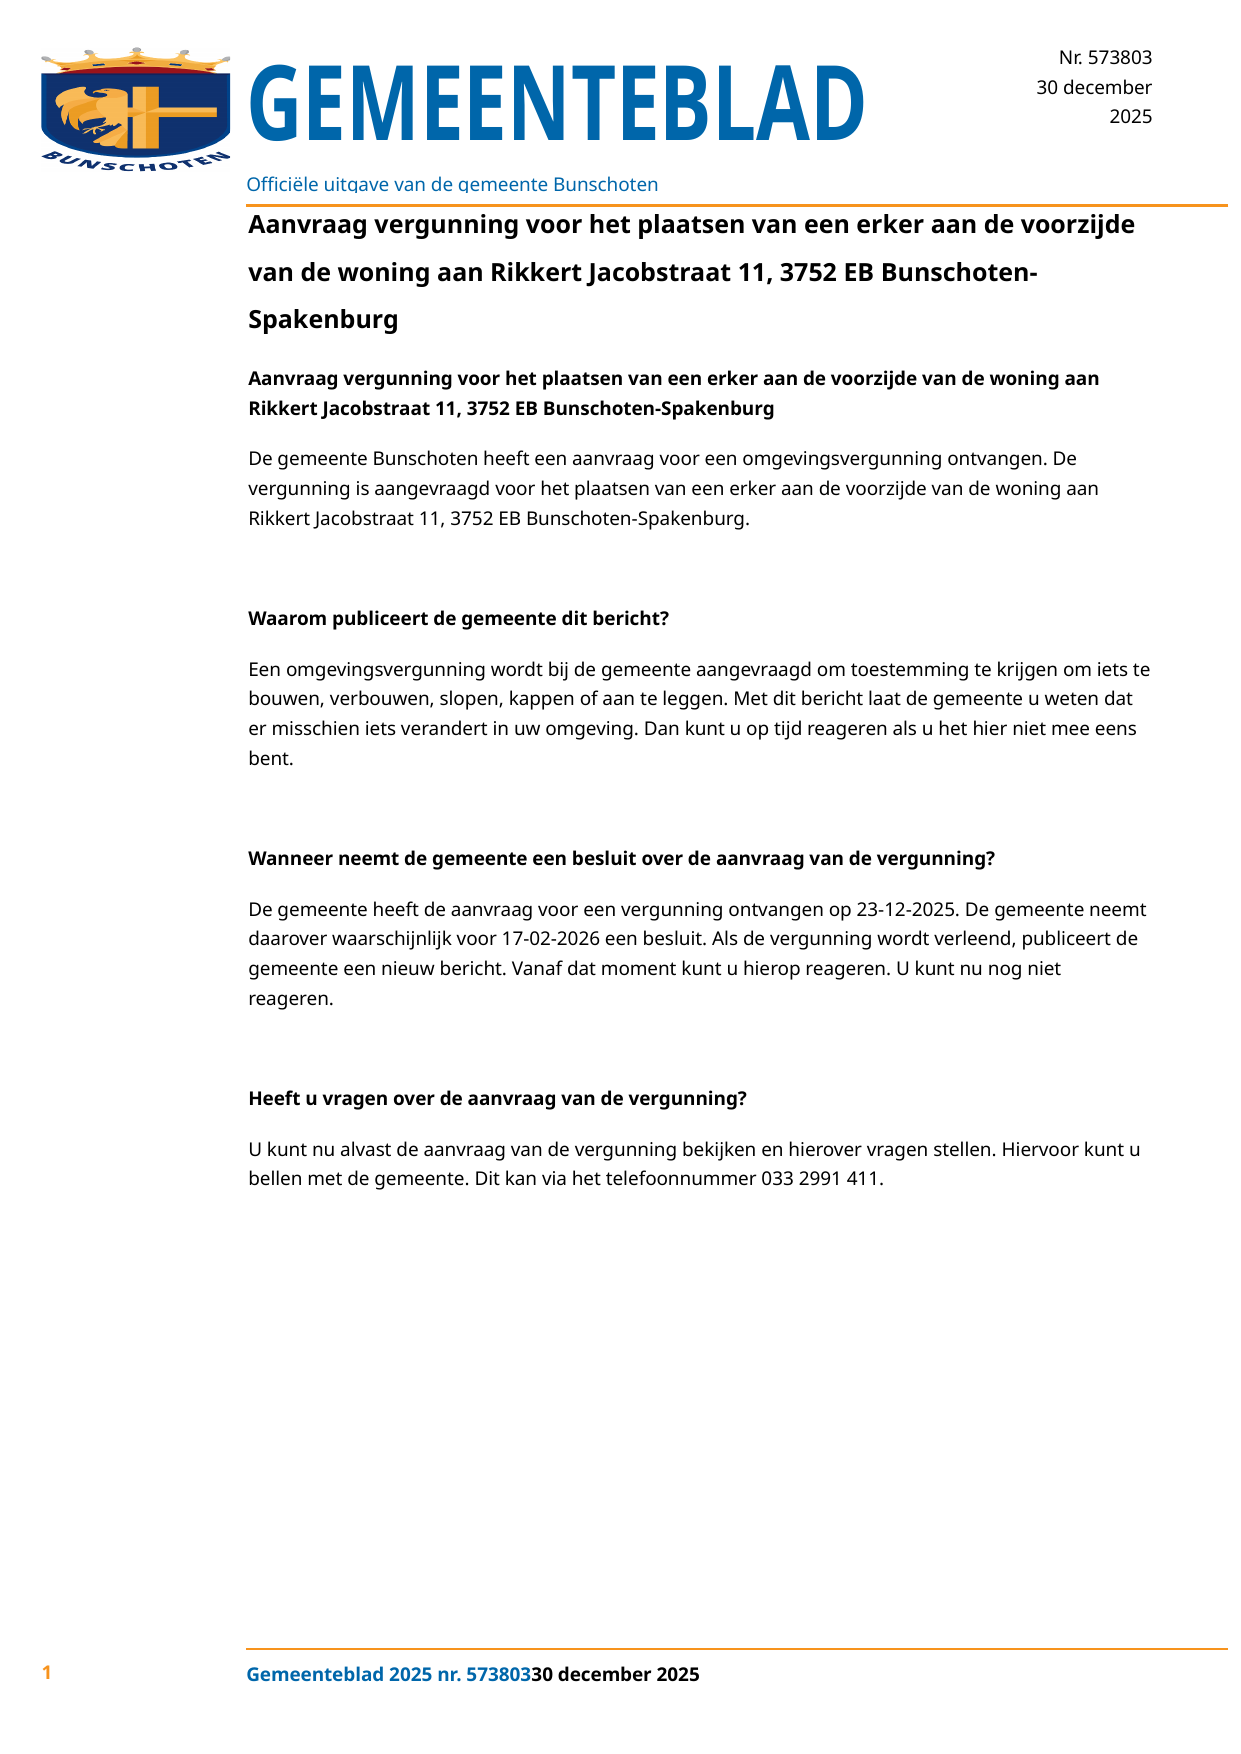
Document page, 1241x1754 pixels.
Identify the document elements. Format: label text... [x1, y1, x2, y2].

text Wanneer neemt de gemeente een besluit over de aanvraag van de vergunning? [248, 846, 1152, 871]
text De gemeente heeft de aanvraag voor een vergunning ontvangen op 23-12-2025. De gemeente neemt daarover waarschijnlijk voor 17-02-2026 een besluit. Als de vergunning wordt verleend, publiceert de gemeente een nieuw bericht. Vanaf dat moment kunt u hierop reageren. U kunt nu nog niet reageren. [248, 896, 1152, 1010]
text De gemeente Bunschoten heeft een aanvraag voor een omgevingsvergunning ontvangen. De vergunning is aangevraagd voor het plaatsen van een erker aan de voorzijde van de woning aan Rikkert Jacobstraat 11, 3752 EB Bunschoten-Spakenburg. [248, 446, 1152, 530]
text Heeft u vragen over de aanvraag van de vergunning? [248, 1086, 1152, 1111]
text Een omgevingsvergunning wordt bij de gemeente aangevraagd om toestemming te krijgen om iets te bouwen, verbouwen, slopen, kappen of aan te leggen. Met dit bericht laat de gemeente u weten dat er misschien iets verandert in uw omgeving. Dan kunt u op tijd reageren als u het hier niet mee eens bent. [248, 656, 1152, 770]
text U kunt nu alvast de aanvraag van de vergunning bekijken en hierover vragen stellen. Hiervoor kunt u bellen met de gemeente. Dit kan via het telefoonnummer 033 2991 411. [248, 1136, 1152, 1191]
text Waarom publiceert de gemeente dit bericht? [248, 606, 1152, 631]
text Aanvraag vergunning voor het plaatsen van een erker aan de voorzijde van de woning aan Rikkert Jacobstraat 11, 3752 EB Bunschoten-Spakenburg [248, 366, 1152, 421]
picture [41, 47, 231, 172]
text Aanvraag vergunning voor het plaatsen van een erker aan de voorzijde van de woning aan Rikkert Jacobstraat 11, 3752 EB Bunschoten-Spakenburg [248, 207, 1152, 336]
